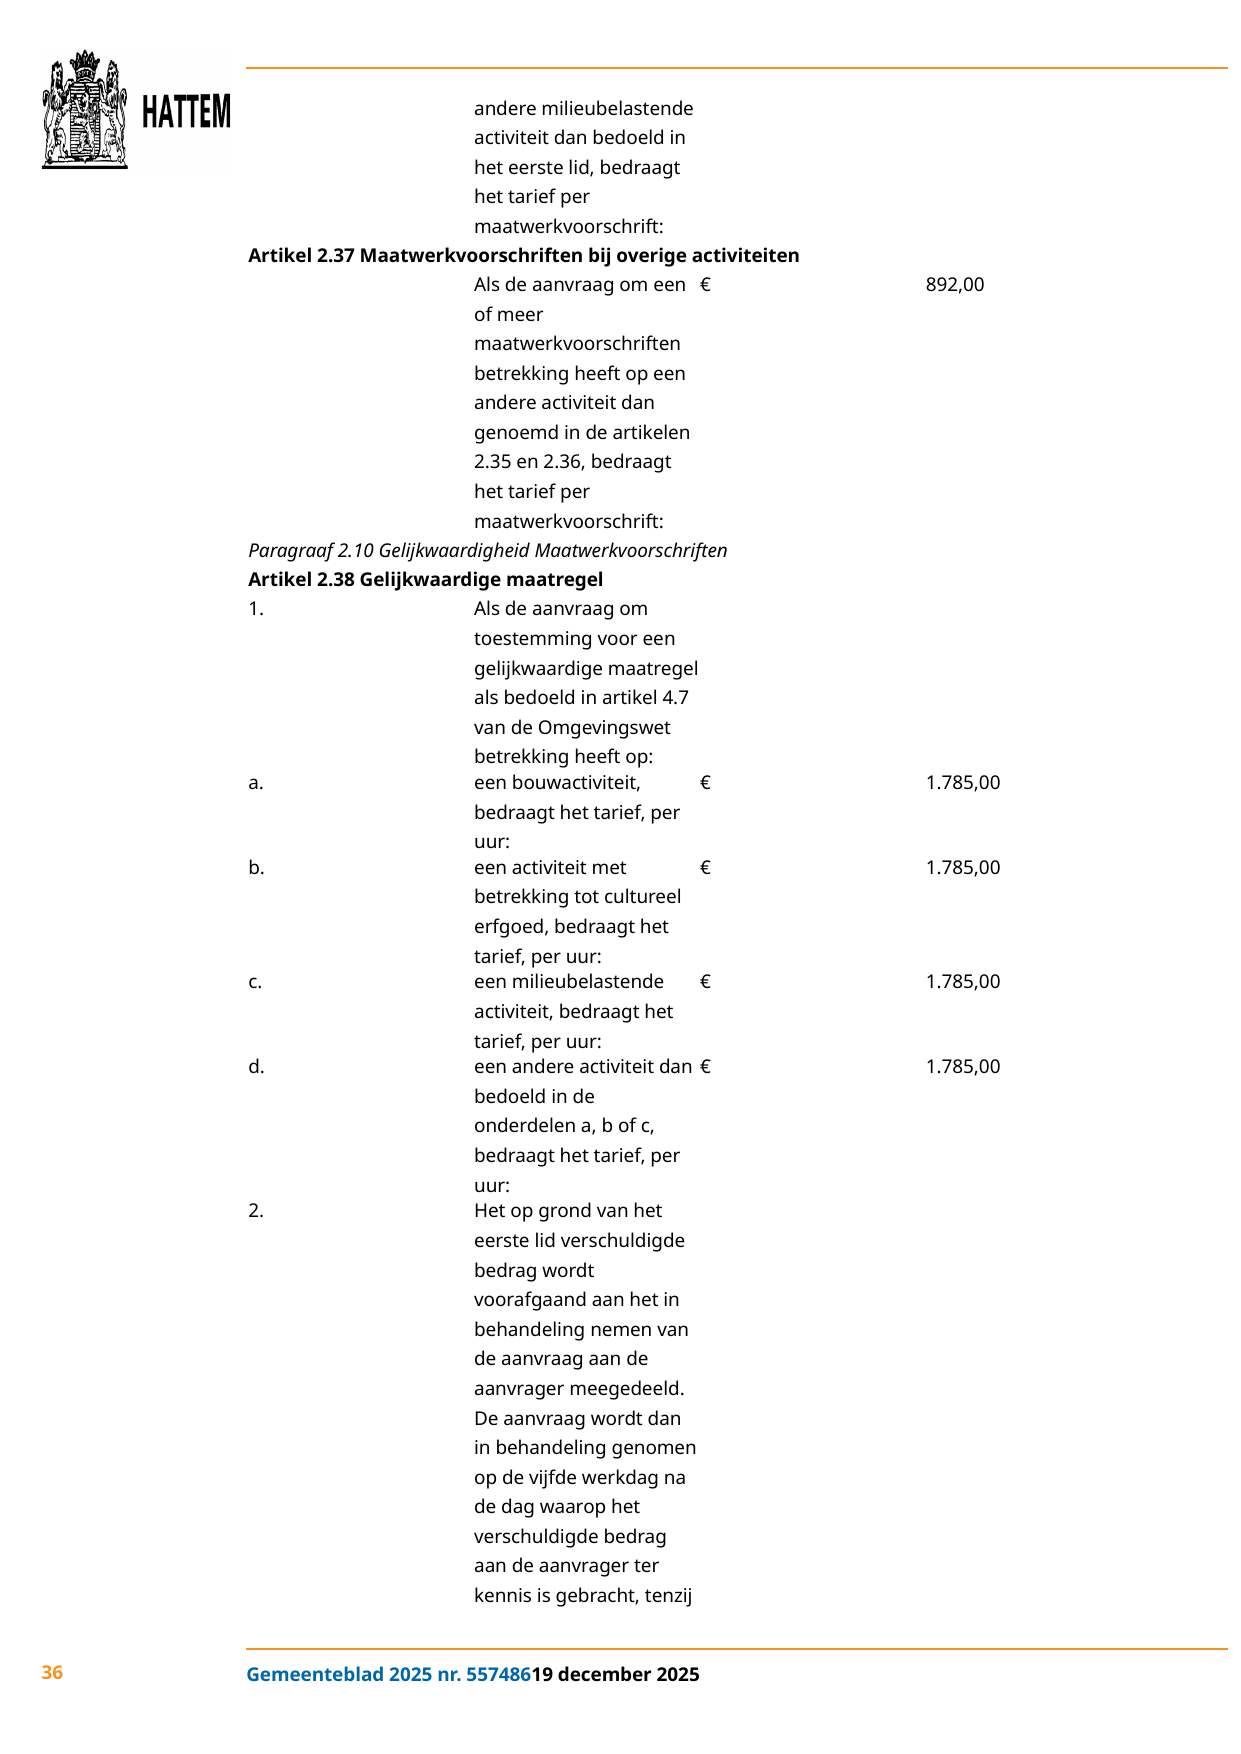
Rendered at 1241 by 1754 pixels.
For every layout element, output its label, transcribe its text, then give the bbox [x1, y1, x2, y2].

picture [41, 47, 231, 172]
text Paragraaf 2.10 Gelijkwaardigheid Maatwerkvoorschriften [248, 537, 1152, 563]
table_cell b. [248, 854, 474, 969]
table_cell een milieubelastende activiteit, bedraagt het tarief, per uur: [474, 969, 700, 1053]
table_cell andere milieubelastende activiteit dan bedoeld in het eerste lid, bedraagt het tarief per maatwerkvoorschrift: [474, 95, 700, 239]
table_cell [700, 1198, 926, 1608]
table_cell d. [248, 1054, 474, 1198]
table_cell Het op grond van het eerste lid verschuldigde bedrag wordt voorafgaand aan het in behandeling nemen van de aanvraag aan de aanvrager meegedeeld. De aanvraag wordt dan in behandeling genomen op de vijfde werkdag na de dag waarop het verschuldigde bedrag aan de aanvrager ter kennis is gebracht, tenzij [474, 1198, 700, 1608]
table_cell een bouwactiviteit, bedraagt het tarief, per uur: [474, 769, 700, 854]
table_header Artikel 2.38 Gelijkwaardige maatregel [248, 567, 1152, 592]
table_header [248, 271, 474, 534]
table_cell [248, 95, 474, 239]
table_cell 2. [248, 1198, 474, 1608]
table_cell 1.785,00 [926, 969, 1152, 1053]
table_header 1. [248, 596, 474, 769]
table_cell € [700, 854, 926, 969]
table_header 892,00 [926, 271, 1152, 534]
table_cell [926, 95, 1152, 239]
table_cell € [700, 969, 926, 1053]
table_header Als de aanvraag om een of meer maatwerkvoorschriften betrekking heeft op een andere activiteit dan genoemd in de artikelen 2.35 en 2.36, bedraagt het tarief per maatwerkvoorschrift: [474, 271, 700, 534]
table_header € [700, 271, 926, 534]
table_cell [926, 1198, 1152, 1608]
table_cell 1.785,00 [926, 854, 1152, 969]
table_cell een andere activiteit dan bedoeld in de onderdelen a, b of c, bedraagt het tarief, per uur: [474, 1054, 700, 1198]
table_cell € [700, 769, 926, 854]
table_cell 1.785,00 [926, 1054, 1152, 1198]
table_header Artikel 2.37 Maatwerkvoorschriften bij overige activiteiten [248, 242, 1152, 268]
table_header Als de aanvraag om toestemming voor een gelijkwaardige maatregel als bedoeld in artikel 4.7 van de Omgevingswet betrekking heeft op: [474, 596, 700, 769]
table_header [700, 596, 926, 769]
table_cell [700, 95, 926, 239]
table_cell c. [248, 969, 474, 1053]
table_cell een activiteit met betrekking tot cultureel erfgoed, bedraagt het tarief, per uur: [474, 854, 700, 969]
table_cell 1.785,00 [926, 769, 1152, 854]
table_header [926, 596, 1152, 769]
table_cell a. [248, 769, 474, 854]
table_cell € [700, 1054, 926, 1198]
